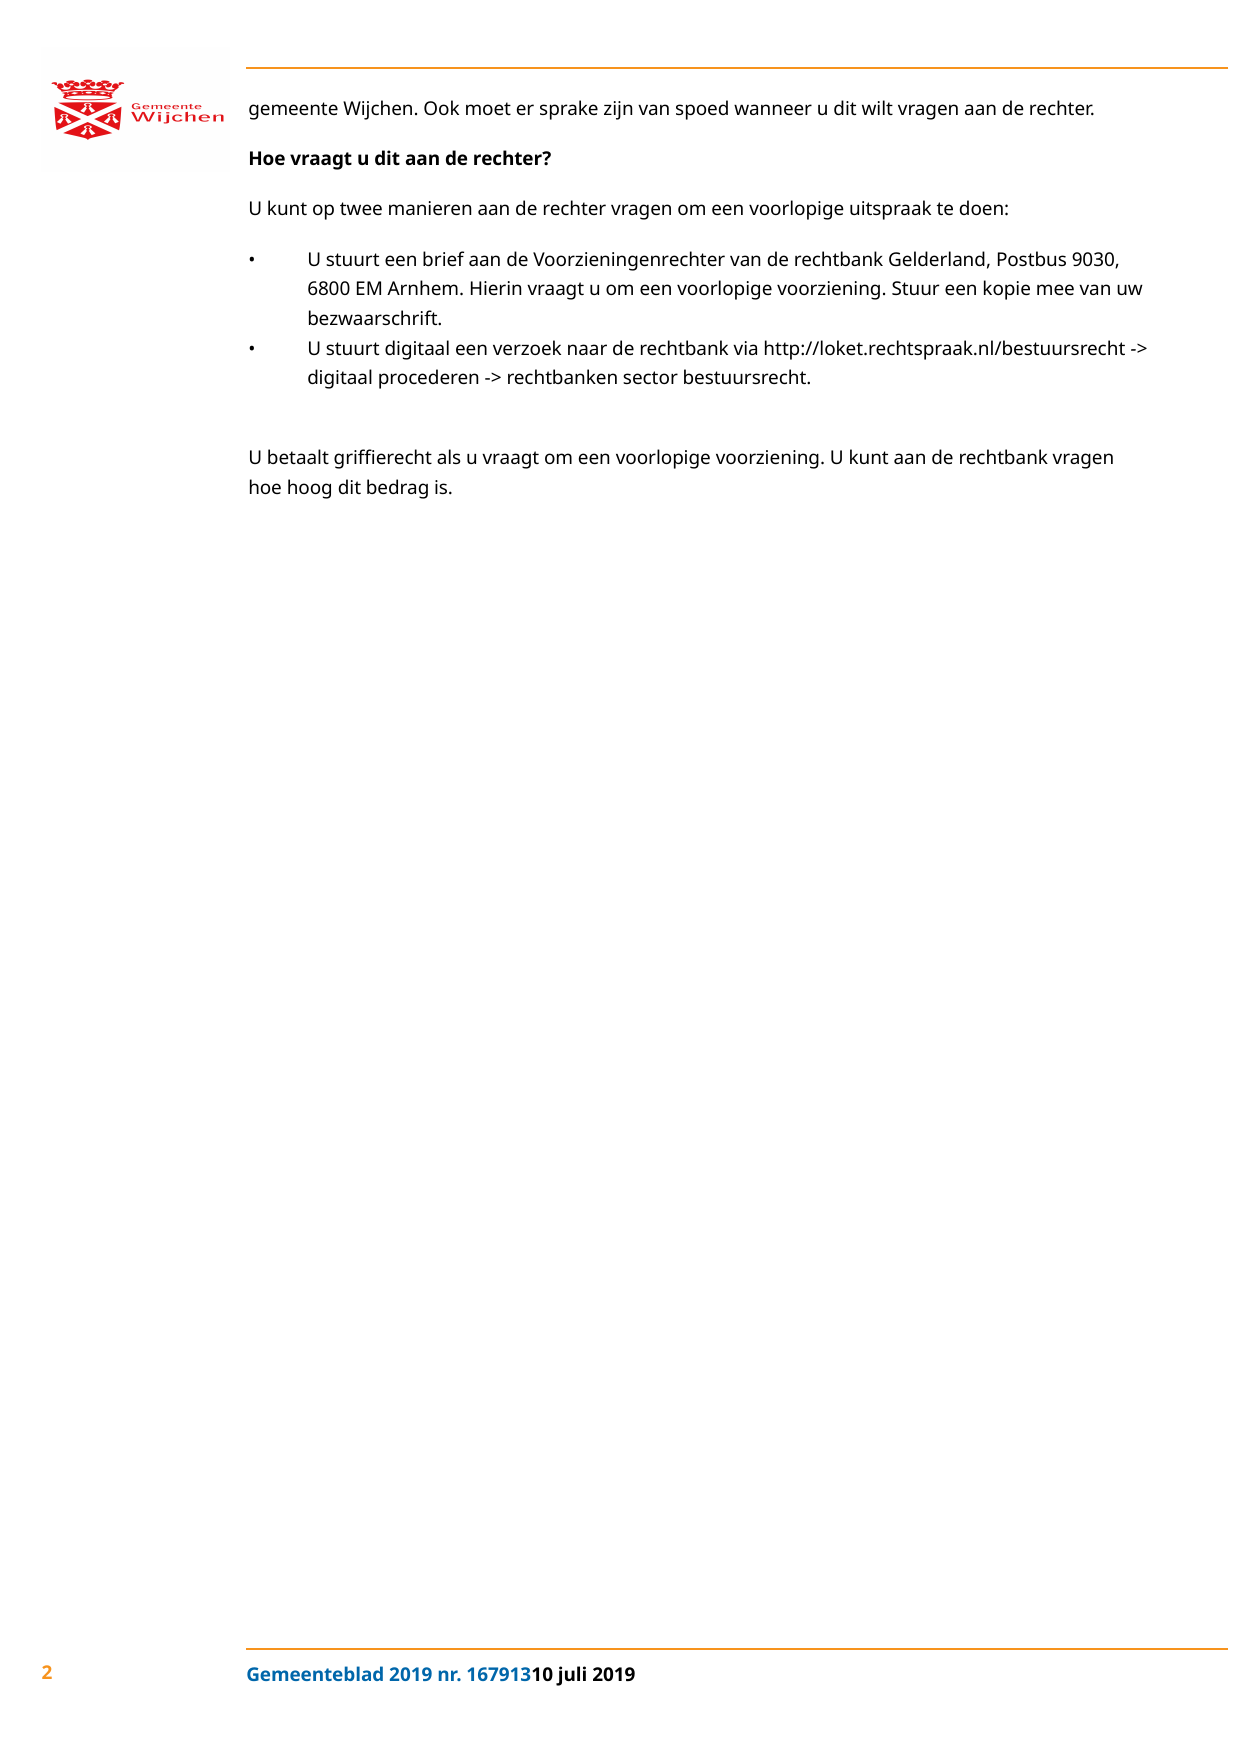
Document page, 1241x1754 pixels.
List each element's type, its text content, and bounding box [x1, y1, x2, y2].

text Hoe vraagt u dit aan de rechter? [248, 145, 1152, 171]
list U stuurt digitaal een verzoek naar de rechtbank via http://loket.rechtspraak.nl/bestuursrecht -> digitaal procederen -> rechtbanken sector bestuursrecht. [248, 335, 1152, 390]
text gemeente Wijchen. Ook moet er sprake zijn van spoed wanneer u dit wilt vragen aan de rechter. [248, 95, 1152, 121]
list U stuurt een brief aan de Voorzieningenrechter van de rechtbank Gelderland, Postbus 9030, 6800 EM Arnhem. Hierin vraagt u om een voorlopige voorziening. Stuur een kopie mee van uw bezwaarschrift. [248, 246, 1152, 331]
text U kunt op twee manieren aan de rechter vragen om een voorlopige uitspraak te doen: [248, 196, 1152, 221]
picture [41, 47, 231, 172]
text U betaalt griffierecht als u vraagt om een voorlopige voorziening. U kunt aan de rechtbank vragen hoe hoog dit bedrag is. [248, 444, 1152, 500]
